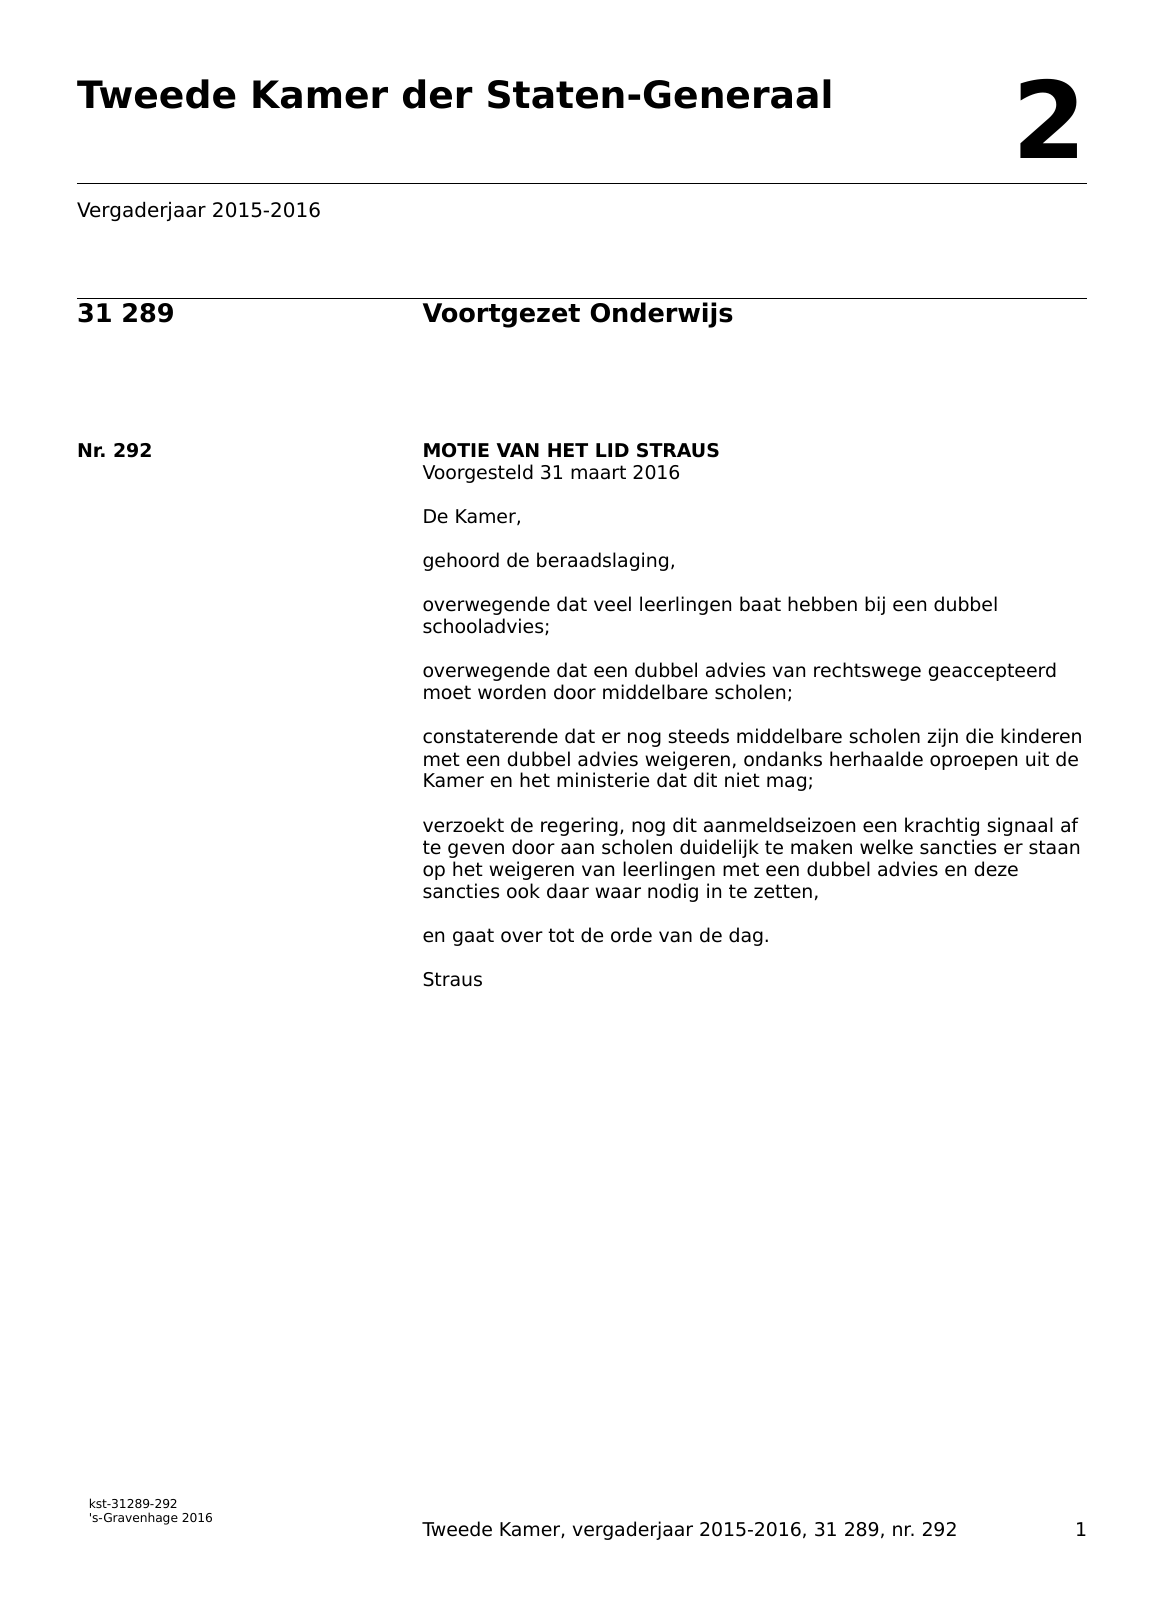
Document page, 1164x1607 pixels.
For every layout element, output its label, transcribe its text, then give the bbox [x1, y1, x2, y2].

text gehoord de beraadslaging, [422, 550, 1087, 572]
text overwegende dat een dubbel advies van rechtswege geaccepteerd moet worden door middelbare scholen; [422, 660, 1087, 704]
text overwegende dat veel leerlingen baat hebben bij een dubbel schooladvies; [422, 594, 1087, 638]
text De Kamer, [422, 506, 1087, 528]
text constaterende dat er nog steeds middelbare scholen zijn die kinderen met een dubbel advies weigeren, ondanks herhaalde oproepen uit de Kamer en het ministerie dat dit niet mag; [422, 726, 1087, 792]
subtitle Nr. 292 MOTIE VAN HET LID STRAUS [77, 440, 1087, 462]
text 's-Gravenhage 2016 [88, 1511, 323, 1525]
text kst-31289-292 [88, 1497, 323, 1511]
table_cell Vergaderjaar 2015-2016 [77, 184, 1087, 298]
text Voorgesteld 31 maart 2016 [422, 462, 1087, 484]
text verzoekt de regering, nog dit aanmeldseizoen een krachtig signaal af te geven door aan scholen duidelijk te maken welke sancties er staan op het weigeren van leerlingen met een dubbel advies en deze sancties ook daar waar nodig in te zetten, [422, 814, 1087, 902]
subtitle 31 289 Voortgezet Onderwijs [77, 299, 1087, 329]
table_header 2 [886, 59, 1087, 183]
table_header Tweede Kamer der Staten-Generaal [77, 59, 886, 183]
text Straus [422, 969, 1087, 991]
text en gaat over tot de orde van de dag. [422, 925, 1087, 947]
